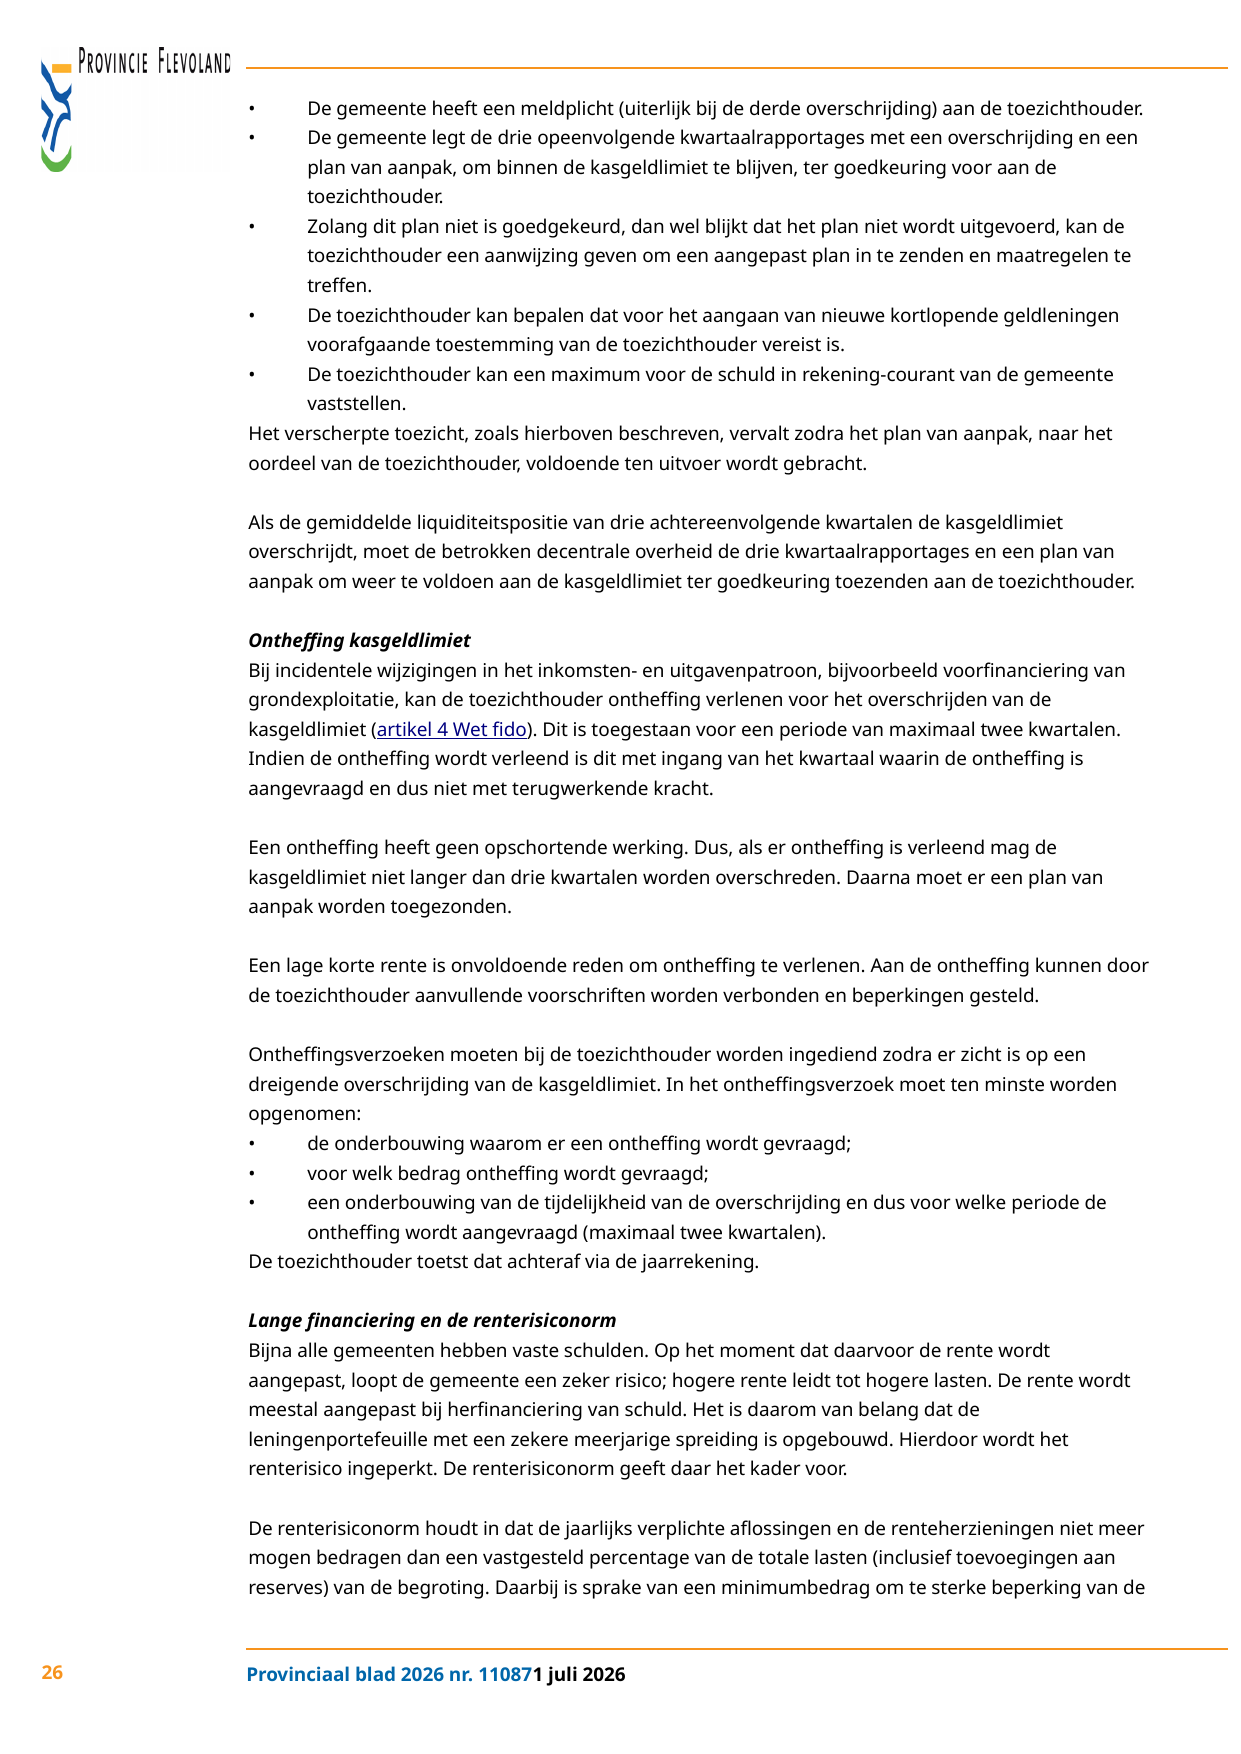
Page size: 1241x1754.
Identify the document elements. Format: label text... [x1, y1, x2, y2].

text De toezichthouder toetst dat achteraf via de jaarrekening. [248, 1248, 1152, 1274]
text Ontheffingsverzoeken moeten bij de toezichthouder worden ingediend zodra er zicht is op een dreigende overschrijding van de kasgeldlimiet. In het ontheffingsverzoek moet ten minste worden opgenomen: [248, 1041, 1152, 1126]
text Lange financiering en de renterisiconorm [248, 1308, 1152, 1333]
list voor welk bedrag ontheffing wordt gevraagd; [248, 1160, 1152, 1186]
text Als de gemiddelde liquiditeitspositie van drie achtereenvolgende kwartalen de kasgeldlimiet overschrijdt, moet de betrokken decentrale overheid de drie kwartaalrapportages en een plan van aanpak om weer te voldoen aan de kasgeldlimiet ter goedkeuring toezenden aan de toezichthouder. [248, 509, 1152, 594]
text Een lage korte rente is onvoldoende reden om ontheffing te verlenen. Aan de ontheffing kunnen door de toezichthouder aanvullende voorschriften worden verbonden en beperkingen gesteld. [248, 953, 1152, 1008]
picture [41, 47, 231, 172]
text Ontheffing kasgeldlimiet [248, 627, 1152, 653]
text De renterisiconorm houdt in dat de jaarlijks verplichte aflossingen en de renteherzieningen niet meer mogen bedragen dan een vastgesteld percentage van de totale lasten (inclusief toevoegingen aan reserves) van de begroting. Daarbij is sprake van een minimumbedrag om te sterke beperking van de [248, 1515, 1152, 1600]
list De gemeente legt de drie opeenvolgende kwartaalrapportages met een overschrijding en een plan van aanpak, om binnen de kasgeldlimiet te blijven, ter goedkeuring voor aan de toezichthouder. [248, 124, 1152, 209]
list De gemeente heeft een meldplicht (uiterlijk bij de derde overschrijding) aan de toezichthouder. [248, 95, 1152, 121]
text Het verscherpte toezicht, zoals hierboven beschreven, vervalt zodra het plan van aanpak, naar het oordeel van de toezichthouder, voldoende ten uitvoer wordt gebracht. [248, 420, 1152, 476]
list De toezichthouder kan een maximum voor de schuld in rekening-courant van de gemeente vaststellen. [248, 361, 1152, 416]
text Een ontheffing heeft geen opschortende werking. Dus, als er ontheffing is verleend mag de kasgeldlimiet niet langer dan drie kwartalen worden overschreden. Daarna moet er een plan van aanpak worden toegezonden. [248, 834, 1152, 919]
text Bijna alle gemeenten hebben vaste schulden. Op het moment dat daarvoor de rente wordt aangepast, loopt de gemeente een zeker risico; hogere rente leidt tot hogere lasten. De rente wordt meestal aangepast bij herfinanciering van schuld. Het is daarom van belang dat de leningenportefeuille met een zekere meerjarige spreiding is opgebouwd. Hierdoor wordt het renterisico ingeperkt. De renterisiconorm geeft daar het kader voor. [248, 1337, 1152, 1481]
list Zolang dit plan niet is goedgekeurd, dan wel blijkt dat het plan niet wordt uitgevoerd, kan de toezichthouder een aanwijzing geven om een aangepast plan in te zenden en maatregelen te treffen. [248, 213, 1152, 298]
text Bij incidentele wijzigingen in het inkomsten- en uitgavenpatroon, bijvoorbeeld voorfinanciering van grondexploitatie, kan de toezichthouder ontheffing verlenen voor het overschrijden van de kasgeldlimiet (artikel 4 Wet fido). Dit is toegestaan voor een periode van maximaal twee kwartalen. Indien de ontheffing wordt verleend is dit met ingang van het kwartaal waarin de ontheffing is aangevraagd en dus niet met terugwerkende kracht. [248, 657, 1152, 801]
list een onderbouwing van de tijdelijkheid van de overschrijding en dus voor welke periode de ontheffing wordt aangevraagd (maximaal twee kwartalen). [248, 1189, 1152, 1245]
list de onderbouwing waarom er een ontheffing wordt gevraagd; [248, 1130, 1152, 1156]
list De toezichthouder kan bepalen dat voor het aangaan van nieuwe kortlopende geldleningen voorafgaande toestemming van de toezichthouder vereist is. [248, 302, 1152, 357]
